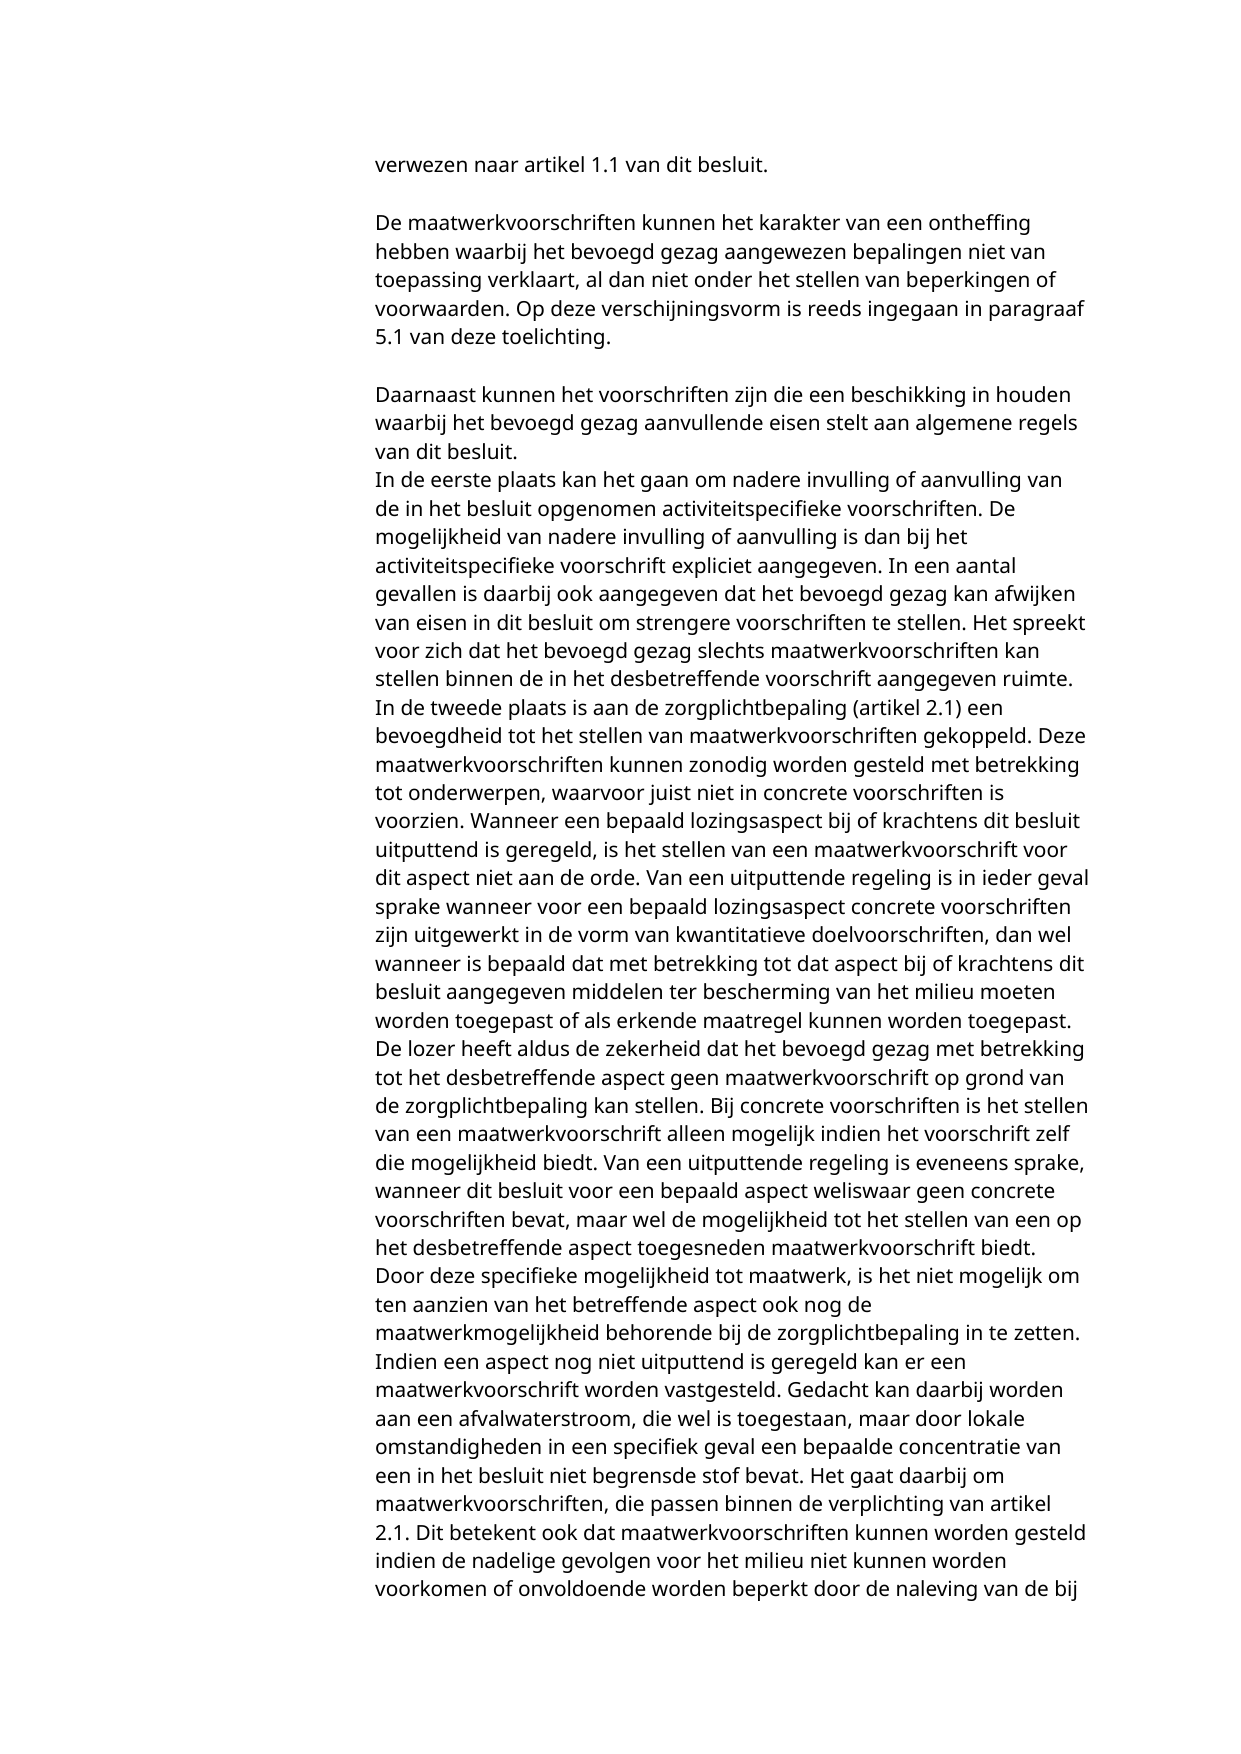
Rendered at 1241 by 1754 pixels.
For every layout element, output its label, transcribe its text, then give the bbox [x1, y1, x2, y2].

text In de tweede plaats is aan de zorgplichtbepaling (artikel 2.1) een bevoegdheid tot het stellen van maatwerkvoorschriften gekoppeld. Deze maatwerkvoorschriften kunnen zonodig worden gesteld met betrekking tot onderwerpen, waarvoor juist niet in concrete voorschriften is voorzien. Wanneer een bepaald lozingsaspect bij of krachtens dit besluit uitputtend is geregeld, is het stellen van een maatwerkvoorschrift voor dit aspect niet aan de orde. Van een uitputtende regeling is in ieder geval sprake wanneer voor een bepaald lozingsaspect concrete voorschriften zijn uitgewerkt in de vorm van kwantitatieve doelvoorschriften, dan wel wanneer is bepaald dat met betrekking tot dat aspect bij of krachtens dit besluit aangegeven middelen ter bescherming van het milieu moeten worden toegepast of als erkende maatregel kunnen worden toegepast. De lozer heeft aldus de zekerheid dat het bevoegd gezag met betrekking tot het desbetreffende aspect geen maatwerkvoorschrift op grond van de zorgplichtbepaling kan stellen. Bij concrete voorschriften is het stellen van een maatwerkvoorschrift alleen mogelijk indien het voorschrift zelf die mogelijkheid biedt. Van een uitputtende regeling is eveneens sprake, wanneer dit besluit voor een bepaald aspect weliswaar geen concrete voorschriften bevat, maar wel de mogelijkheid tot het stellen van een op het desbetreffende aspect toegesneden maatwerkvoorschrift biedt. Door deze specifieke mogelijkheid tot maatwerk, is het niet mogelijk om ten aanzien van het betreffende aspect ook nog de maatwerkmogelijkheid behorende bij de zorgplichtbepaling in te zetten. [375, 693, 1090, 1347]
text Daarnaast kunnen het voorschriften zijn die een beschikking in houden waarbij het bevoegd gezag aanvullende eisen stelt aan algemene regels van dit besluit. [375, 380, 1090, 465]
text De maatwerkvoorschriften kunnen het karakter van een ontheffing hebben waarbij het bevoegd gezag aangewezen bepalingen niet van toepassing verklaart, al dan niet onder het stellen van beperkingen of voorwaarden. Op deze verschijningsvorm is reeds ingegaan in paragraaf 5.1 van deze toelichting. [375, 208, 1090, 351]
text verwezen naar artikel 1.1 van dit besluit. [375, 150, 1090, 178]
text Indien een aspect nog niet uitputtend is geregeld kan er een maatwerkvoorschrift worden vastgesteld. Gedacht kan daarbij worden aan een afvalwaterstroom, die wel is toegestaan, maar door lokale omstandigheden in een specifiek geval een bepaalde concentratie van een in het besluit niet begrensde stof bevat. Het gaat daarbij om maatwerkvoorschriften, die passen binnen de verplichting van artikel 2.1. Dit betekent ook dat maatwerkvoorschriften kunnen worden gesteld indien de nadelige gevolgen voor het milieu niet kunnen worden voorkomen of onvoldoende worden beperkt door de naleving van de bij [375, 1347, 1090, 1603]
text In de eerste plaats kan het gaan om nadere invulling of aanvulling van de in het besluit opgenomen activiteitspecifieke voorschriften. De mogelijkheid van nadere invulling of aanvulling is dan bij het activiteitspecifieke voorschrift expliciet aangegeven. In een aantal gevallen is daarbij ook aangegeven dat het bevoegd gezag kan afwijken van eisen in dit besluit om strengere voorschriften te stellen. Het spreekt voor zich dat het bevoegd gezag slechts maatwerkvoorschriften kan stellen binnen de in het desbetreffende voorschrift aangegeven ruimte. [375, 465, 1090, 693]
